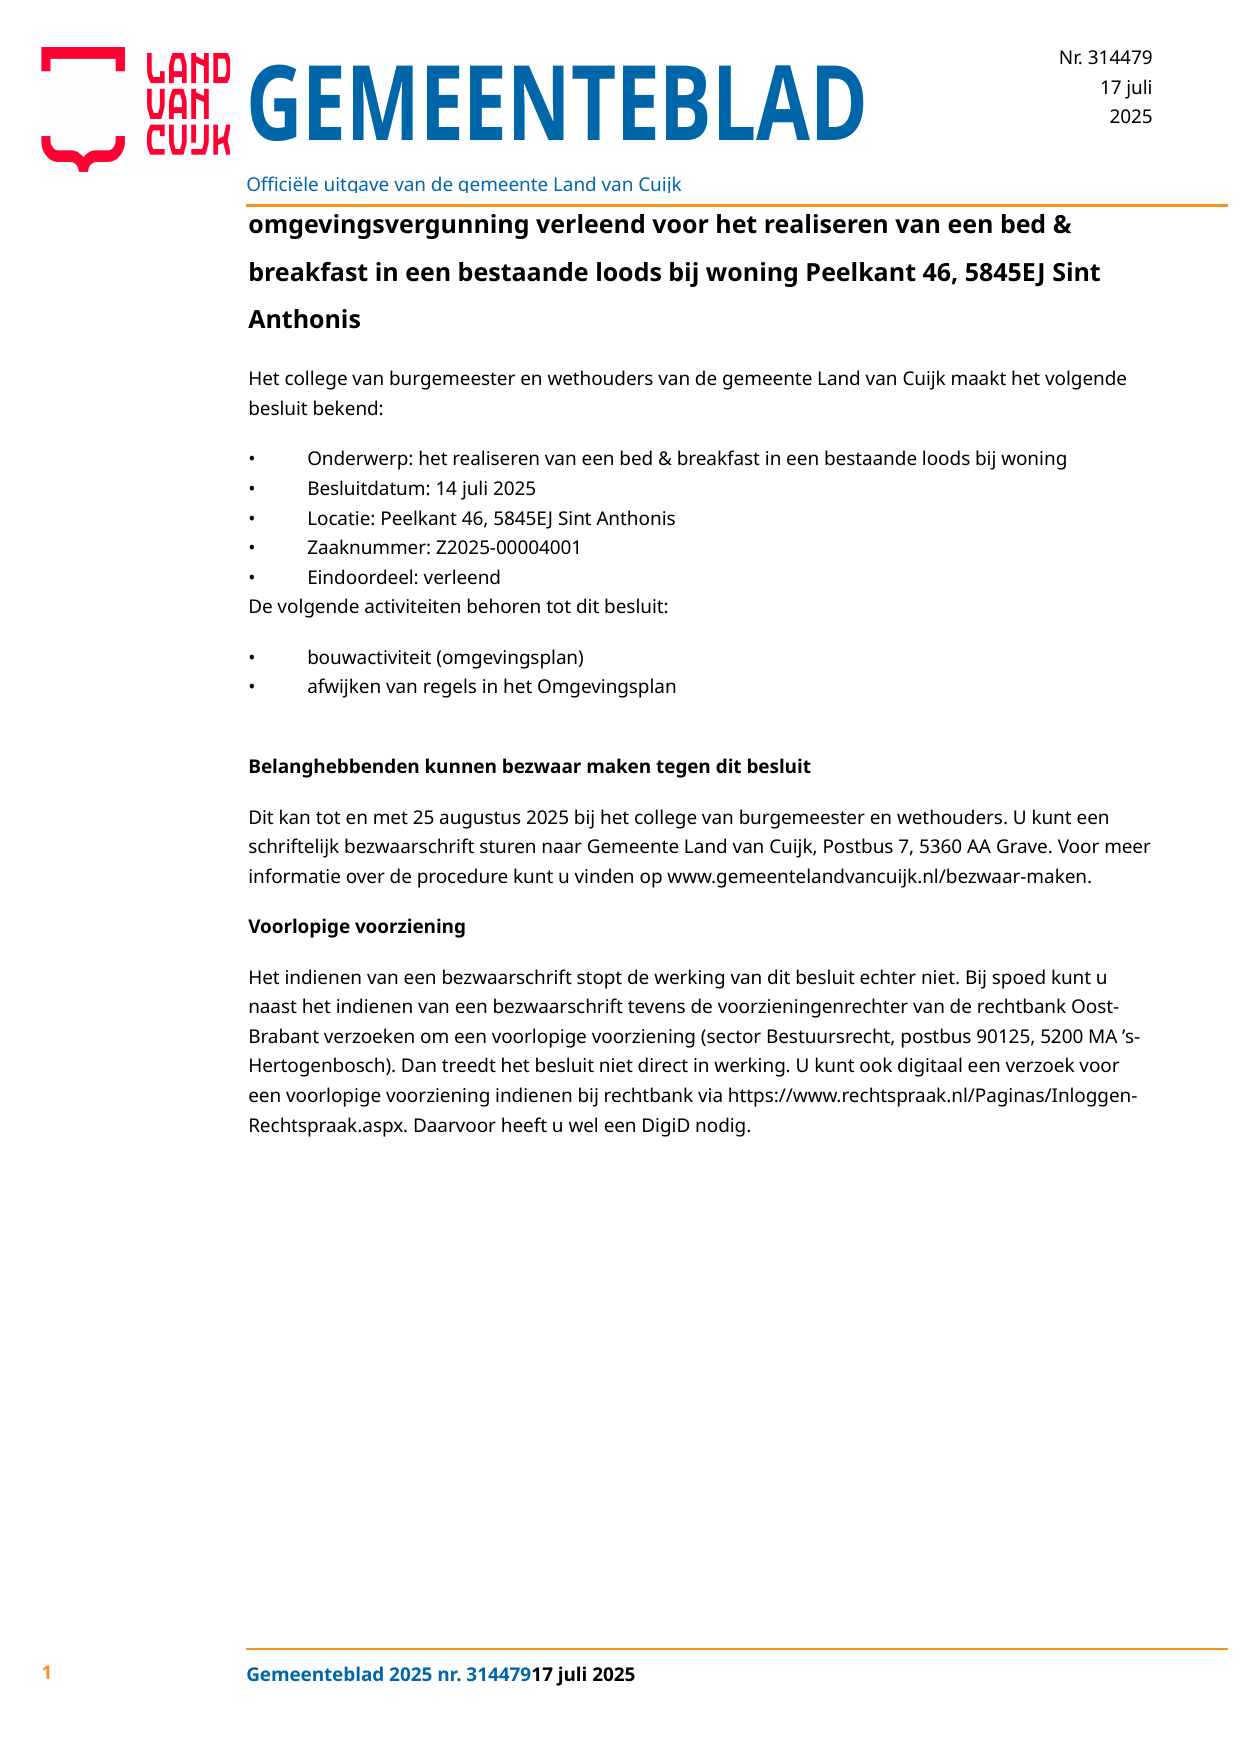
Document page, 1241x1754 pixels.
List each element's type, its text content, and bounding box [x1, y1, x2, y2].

list Locatie: Peelkant 46, 5845EJ Sint Anthonis [248, 505, 1152, 530]
list Onderwerp: het realiseren van een bed & breakfast in een bestaande loods bij woning [248, 446, 1152, 471]
text Het indienen van een bezwaarschrift stopt de werking van dit besluit echter niet. Bij spoed kunt u naast het indienen van een bezwaarschrift tevens de voorzieningenrechter van de rechtbank Oost-Brabant verzoeken om een voorlopige voorziening (sector Bestuursrecht, postbus 90125, 5200 MA ’s-Hertogenbosch). Dan treedt het besluit niet direct in werking. U kunt ook digitaal een verzoek voor een voorlopige voorziening indienen bij rechtbank via https://www.rechtspraak.nl/Paginas/Inloggen-Rechtspraak.aspx. Daarvoor heeft u wel een DigiD nodig. [248, 964, 1152, 1137]
picture [41, 47, 231, 172]
list Zaaknummer: Z2025-00004001 [248, 534, 1152, 560]
list Eindoordeel: verleend [248, 564, 1152, 589]
text Voorlopige voorziening [248, 913, 1152, 939]
text De volgende activiteiten behoren tot dit besluit: [248, 593, 1152, 619]
text Dit kan tot en met 25 augustus 2025 bij het college van burgemeester en wethouders. U kunt een schriftelijk bezwaarschrift sturen naar Gemeente Land van Cuijk, Postbus 7, 5360 AA Grave. Voor meer informatie over de procedure kunt u vinden op www.gemeentelandvancuijk.nl/bezwaar-maken. [248, 804, 1152, 889]
list afwijken van regels in het Omgevingsplan [248, 673, 1152, 699]
text omgevingsvergunning verleend voor het realiseren van een bed & breakfast in een bestaande loods bij woning Peelkant 46, 5845EJ Sint Anthonis [248, 207, 1152, 336]
text Belanghebbenden kunnen bezwaar maken tegen dit besluit [248, 753, 1152, 779]
list bouwactiviteit (omgevingsplan) [248, 644, 1152, 669]
text Het college van burgemeester en wethouders van de gemeente Land van Cuijk maakt het volgende besluit bekend: [248, 366, 1152, 421]
list Besluitdatum: 14 juli 2025 [248, 475, 1152, 501]
